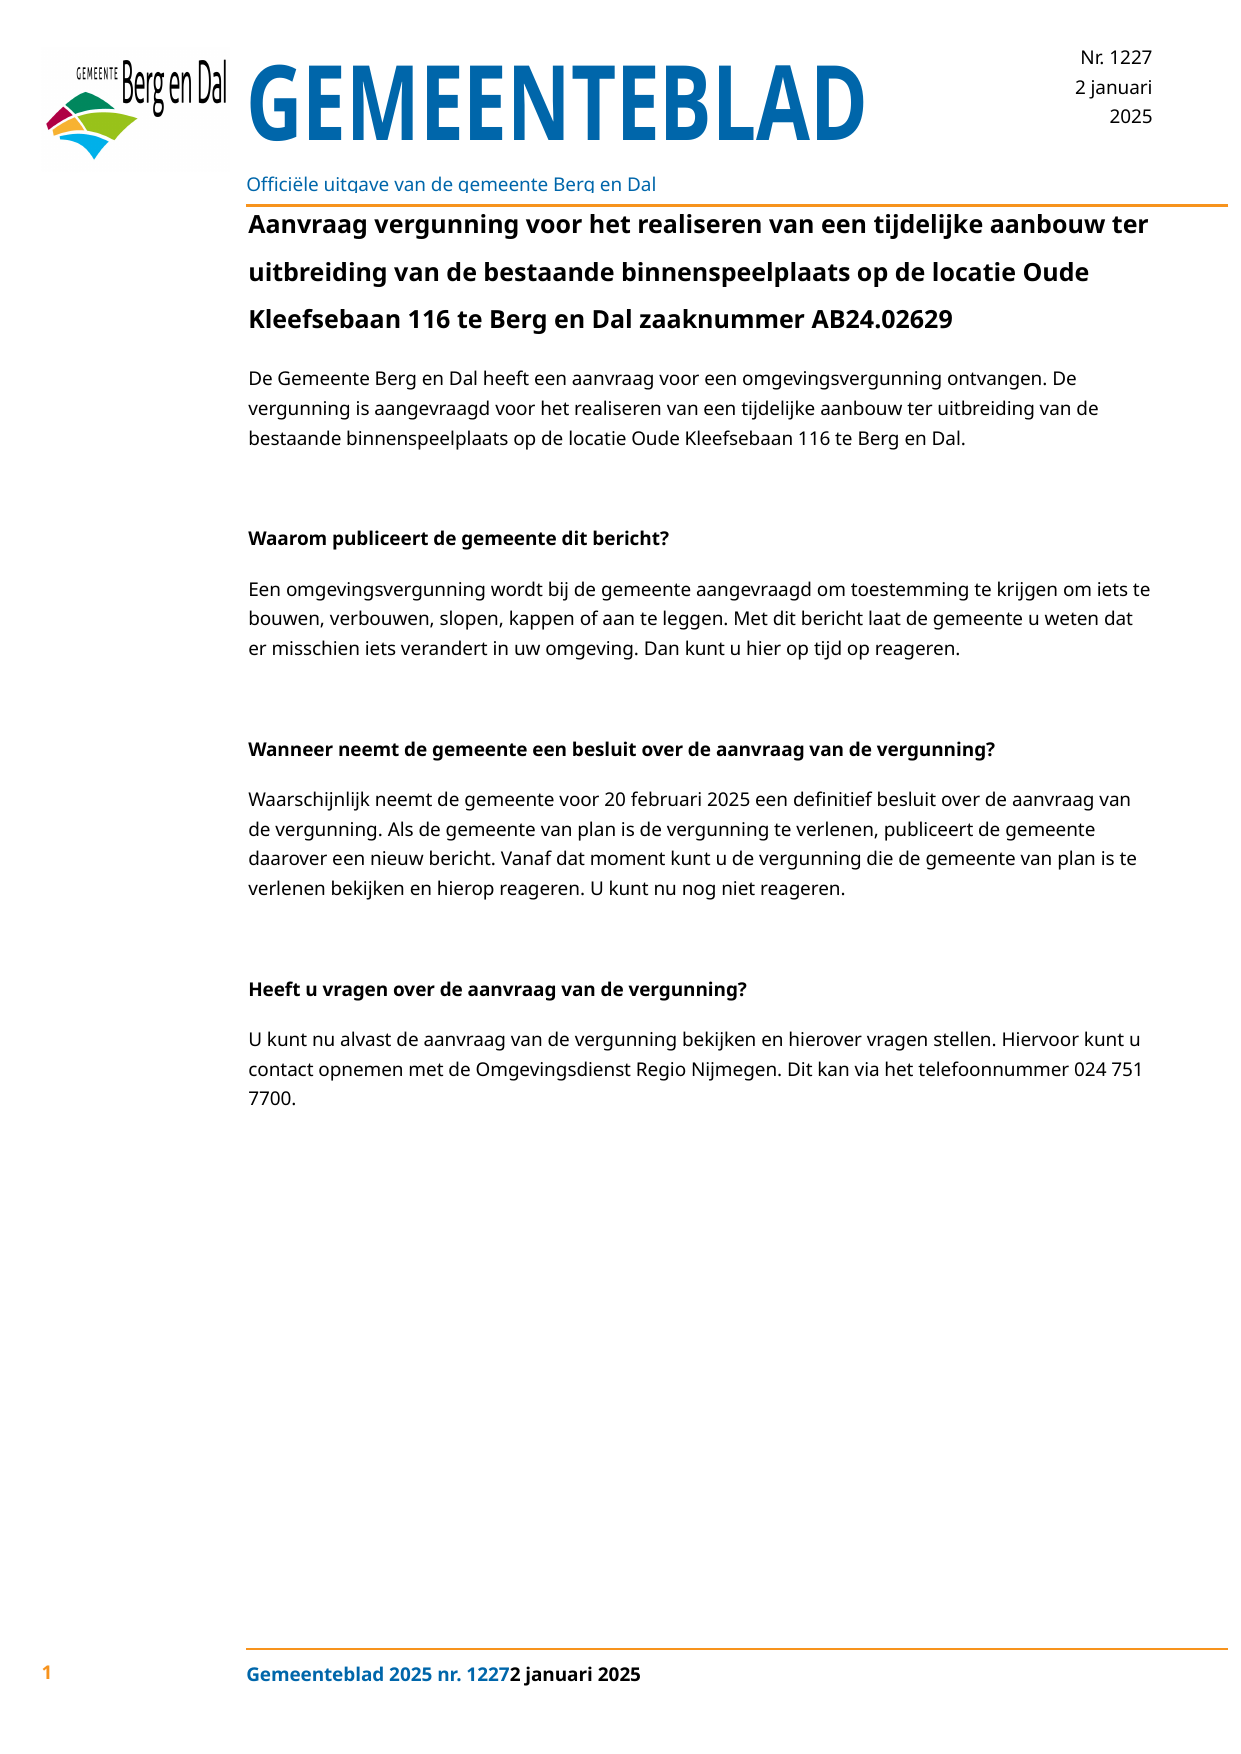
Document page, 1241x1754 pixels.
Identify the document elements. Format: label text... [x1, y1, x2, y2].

text Wanneer neemt de gemeente een besluit over de aanvraag van de vergunning? [248, 736, 1152, 762]
text Waarschijnlijk neemt de gemeente voor 20 februari 2025 een definitief besluit over de aanvraag van de vergunning. Als de gemeente van plan is de vergunning te verlenen, publiceert de gemeente daarover een nieuw bericht. Vanaf dat moment kunt u de vergunning die de gemeente van plan is te verlenen bekijken en hierop reageren. U kunt nu nog niet reageren. [248, 786, 1152, 901]
text U kunt nu alvast de aanvraag van de vergunning bekijken en hierover vragen stellen. Hiervoor kunt u contact opnemen met de Omgevingsdienst Regio Nijmegen. Dit kan via het telefoonnummer 024 751 7700. [248, 1026, 1152, 1111]
text De Gemeente Berg en Dal heeft een aanvraag voor een omgevingsvergunning ontvangen. De vergunning is aangevraagd voor het realiseren van een tijdelijke aanbouw ter uitbreiding van de bestaande binnenspeelplaats op de locatie Oude Kleefsebaan 116 te Berg en Dal. [248, 366, 1152, 450]
picture [41, 47, 231, 172]
text Aanvraag vergunning voor het realiseren van een tijdelijke aanbouw ter uitbreiding van de bestaande binnenspeelplaats op de locatie Oude Kleefsebaan 116 te Berg en Dal zaaknummer AB24.02629 [248, 207, 1152, 336]
text Waarom publiceert de gemeente dit bericht? [248, 526, 1152, 551]
text Heeft u vragen over de aanvraag van de vergunning? [248, 976, 1152, 1002]
text Een omgevingsvergunning wordt bij de gemeente aangevraagd om toestemming te krijgen om iets te bouwen, verbouwen, slopen, kappen of aan te leggen. Met dit bericht laat de gemeente u weten dat er misschien iets verandert in uw omgeving. Dan kunt u hier op tijd op reageren. [248, 576, 1152, 661]
